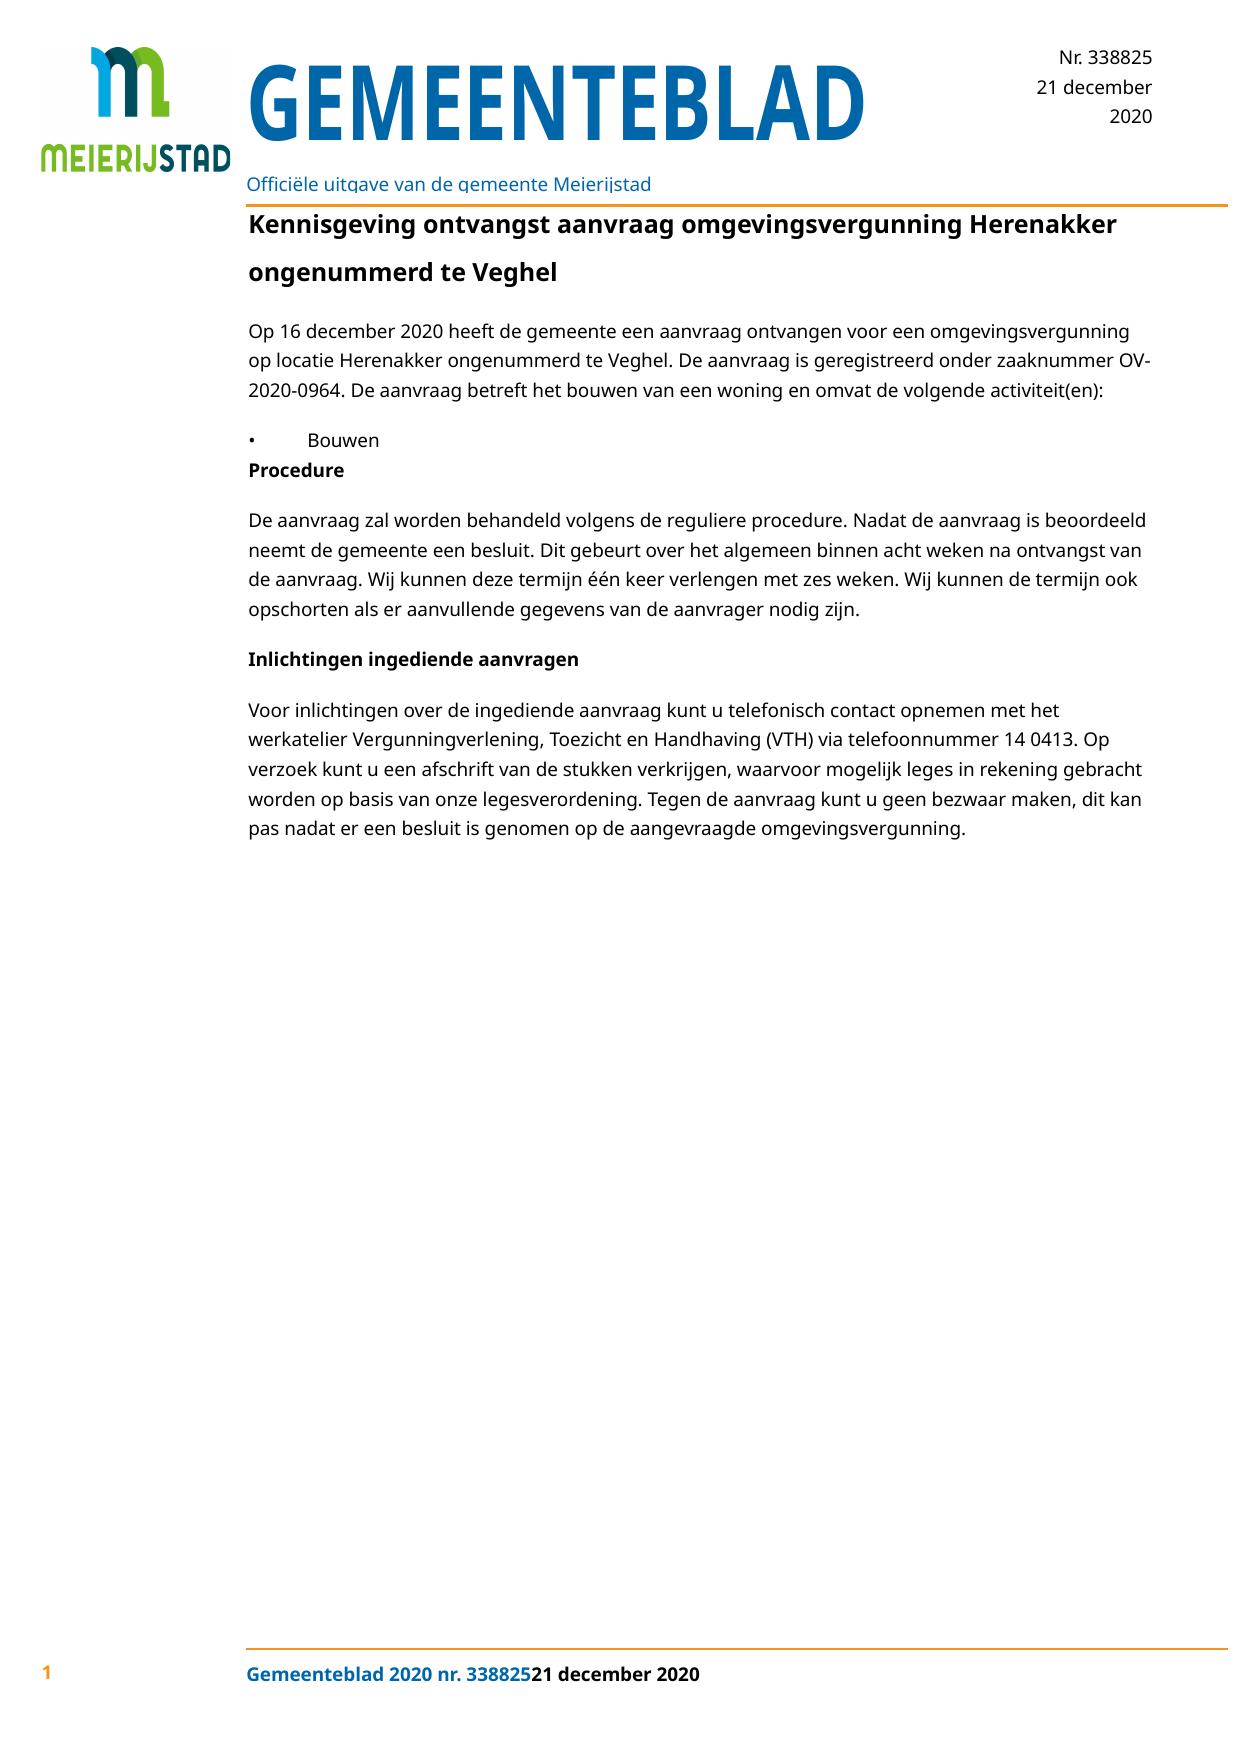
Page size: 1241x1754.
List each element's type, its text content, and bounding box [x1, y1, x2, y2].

text Inlichtingen ingediende aanvragen [248, 647, 1152, 672]
text Procedure [248, 457, 1152, 483]
list Bouwen [248, 427, 1152, 453]
text Kennisgeving ontvangst aanvraag omgevingsvergunning Herenakker ongenummerd te Veghel [248, 207, 1152, 288]
text De aanvraag zal worden behandeld volgens de reguliere procedure. Nadat de aanvraag is beoordeeld neemt de gemeente een besluit. Dit gebeurt over het algemeen binnen acht weken na ontvangst van de aanvraag. Wij kunnen deze termijn één keer verlengen met zes weken. Wij kunnen de termijn ook opschorten als er aanvullende gegevens van de aanvrager nodig zijn. [248, 507, 1152, 622]
text Op 16 december 2020 heeft de gemeente een aanvraag ontvangen voor een omgevingsvergunning op locatie Herenakker ongenummerd te Veghel. De aanvraag is geregistreerd onder zaaknummer OV-2020-0964. De aanvraag betreft het bouwen van een woning en omvat de volgende activiteit(en): [248, 318, 1152, 403]
picture [41, 47, 231, 172]
text Voor inlichtingen over de ingediende aanvraag kunt u telefonisch contact opnemen met het werkatelier Vergunningverlening, Toezicht en Handhaving (VTH) via telefoonnummer 14 0413. Op verzoek kunt u een afschrift van de stukken verkrijgen, waarvoor mogelijk leges in rekening gebracht worden op basis van onze legesverordening. Tegen de aanvraag kunt u geen bezwaar maken, dit kan pas nadat er een besluit is genomen op de aangevraagde omgevingsvergunning. [248, 697, 1152, 841]
